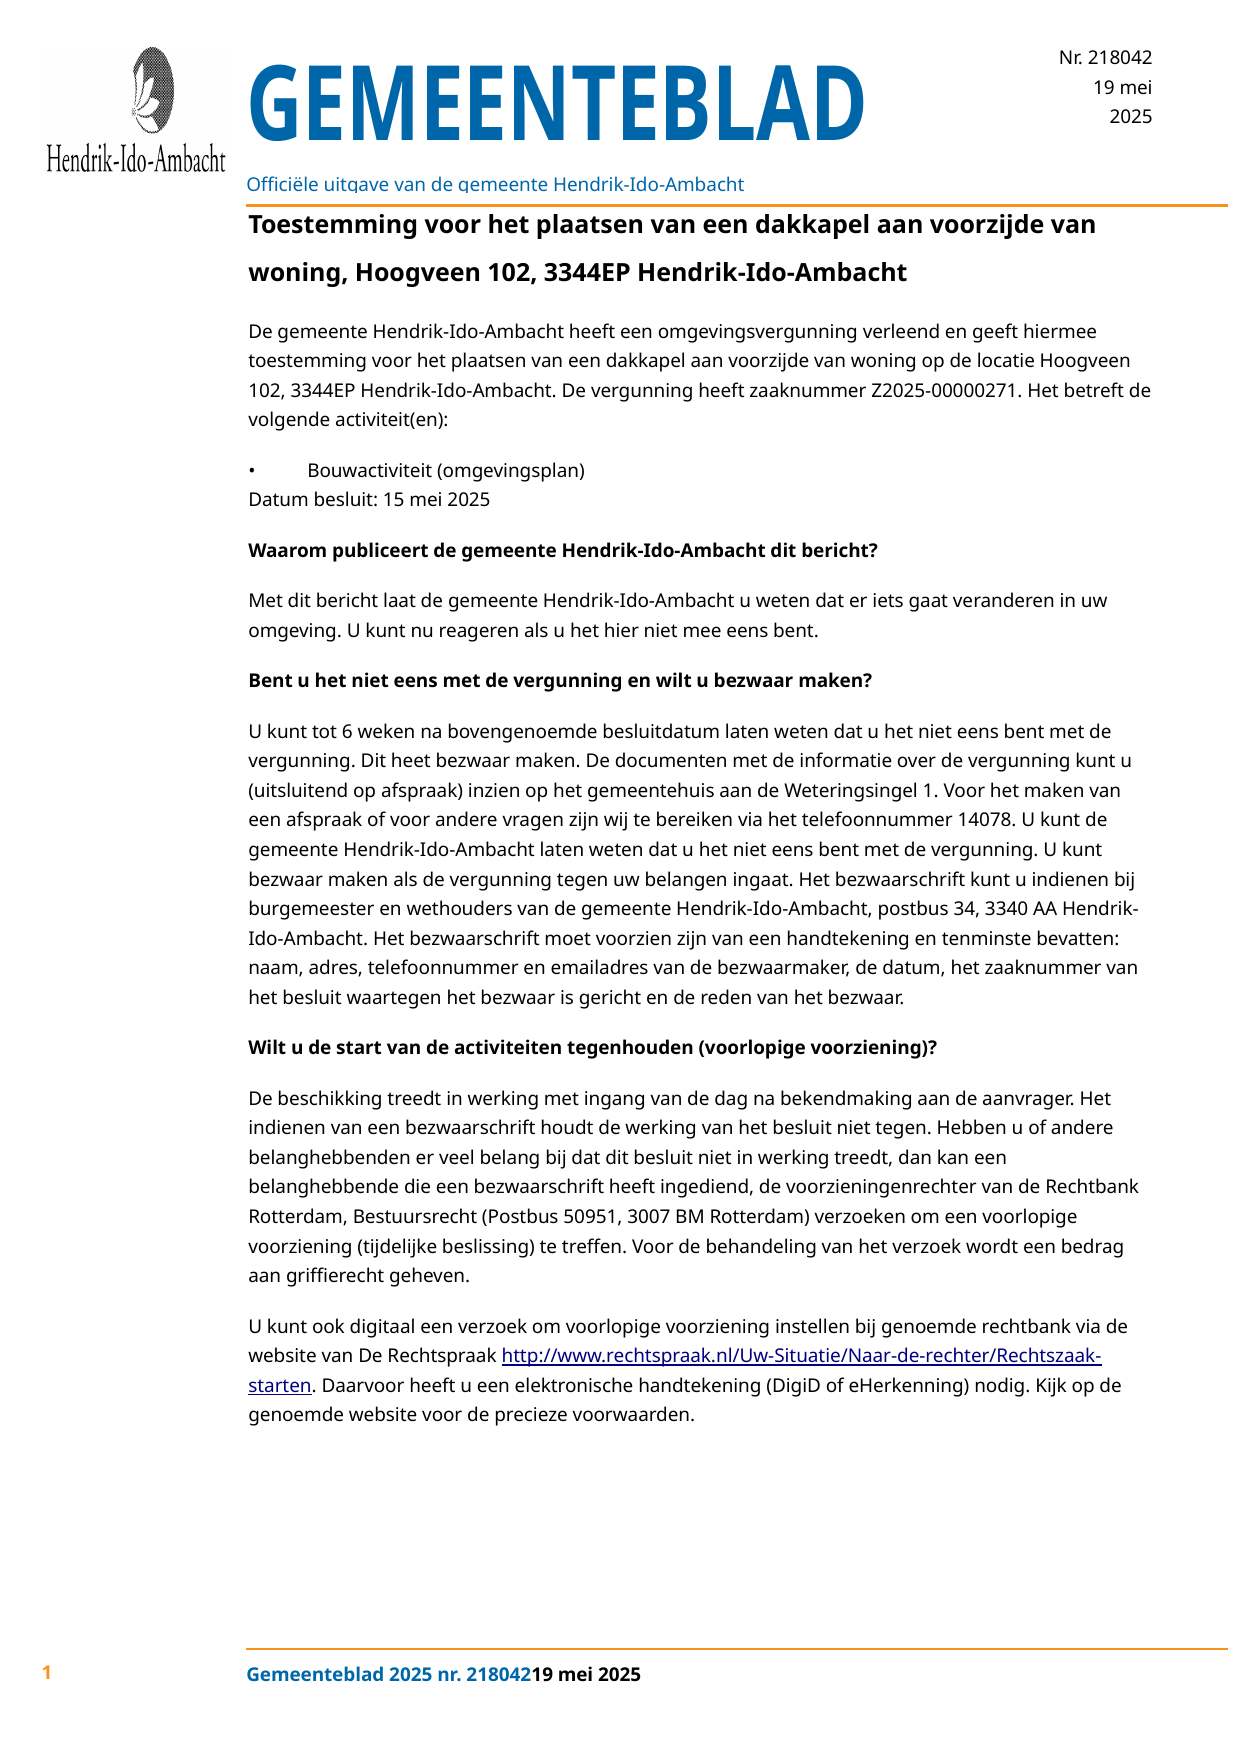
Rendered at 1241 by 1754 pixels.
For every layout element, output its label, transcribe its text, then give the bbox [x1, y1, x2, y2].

text U kunt ook digitaal een verzoek om voorlopige voorziening instellen bij genoemde rechtbank via de website van De Rechtspraak http://www.rechtspraak.nl/Uw-Situatie/Naar-de-rechter/Rechtszaak-starten. Daarvoor heeft u een elektronische handtekening (DigiD of eHerkenning) nodig. Kijk op de genoemde website voor de precieze voorwaarden. [248, 1313, 1152, 1427]
text U kunt tot 6 weken na bovengenoemde besluitdatum laten weten dat u het niet eens bent met de vergunning. Dit heet bezwaar maken. De documenten met de informatie over de vergunning kunt u (uitsluitend op afspraak) inzien op het gemeentehuis aan de Weteringsingel 1. Voor het maken van een afspraak of voor andere vragen zijn wij te bereiken via het telefoonnummer 14078. U kunt de gemeente Hendrik-Ido-Ambacht laten weten dat u het niet eens bent met de vergunning. U kunt bezwaar maken als de vergunning tegen uw belangen ingaat. Het bezwaarschrift kunt u indienen bij burgemeester en wethouders van de gemeente Hendrik-Ido-Ambacht, postbus 34, 3340 AA Hendrik-Ido-Ambacht. Het bezwaarschrift moet voorzien zijn van een handtekening en tenminste bevatten: naam, adres, telefoonnummer en emailadres van de bezwaarmaker, de datum, het zaaknummer van het besluit waartegen het bezwaar is gericht en de reden van het bezwaar. [248, 718, 1152, 1010]
text Toestemming voor het plaatsen van een dakkapel aan voorzijde van woning, Hoogveen 102, 3344EP Hendrik-Ido-Ambacht [248, 207, 1152, 288]
text De gemeente Hendrik-Ido-Ambacht heeft een omgevingsvergunning verleend en geeft hiermee toestemming voor het plaatsen van een dakkapel aan voorzijde van woning op de locatie Hoogveen 102, 3344EP Hendrik-Ido-Ambacht. De vergunning heeft zaaknummer Z2025-00000271. Het betreft de volgende activiteit(en): [248, 318, 1152, 432]
text De beschikking treedt in werking met ingang van de dag na bekendmaking aan de aanvrager. Het indienen van een bezwaarschrift houdt de werking van het besluit niet tegen. Hebben u of andere belanghebbenden er veel belang bij dat dit besluit niet in werking treedt, dan kan een belanghebbende die een bezwaarschrift heeft ingediend, de voorzieningenrechter van de Rechtbank Rotterdam, Bestuursrecht (Postbus 50951, 3007 BM Rotterdam) verzoeken om een voorlopige voorziening (tijdelijke beslissing) te treffen. Voor de behandeling van het verzoek wordt een bedrag aan griffierecht geheven. [248, 1085, 1152, 1288]
text Wilt u de start van de activiteiten tegenhouden (voorlopige voorziening)? [248, 1034, 1152, 1060]
list Bouwactiviteit (omgevingsplan) [248, 457, 1152, 483]
text Waarom publiceert de gemeente Hendrik-Ido-Ambacht dit bericht? [248, 537, 1152, 563]
text Datum besluit: 15 mei 2025 [248, 487, 1152, 512]
text Met dit bericht laat de gemeente Hendrik-Ido-Ambacht u weten dat er iets gaat veranderen in uw omgeving. U kunt nu reageren als u het hier niet mee eens bent. [248, 587, 1152, 643]
picture [41, 47, 231, 172]
text Bent u het niet eens met de vergunning en wilt u bezwaar maken? [248, 667, 1152, 693]
